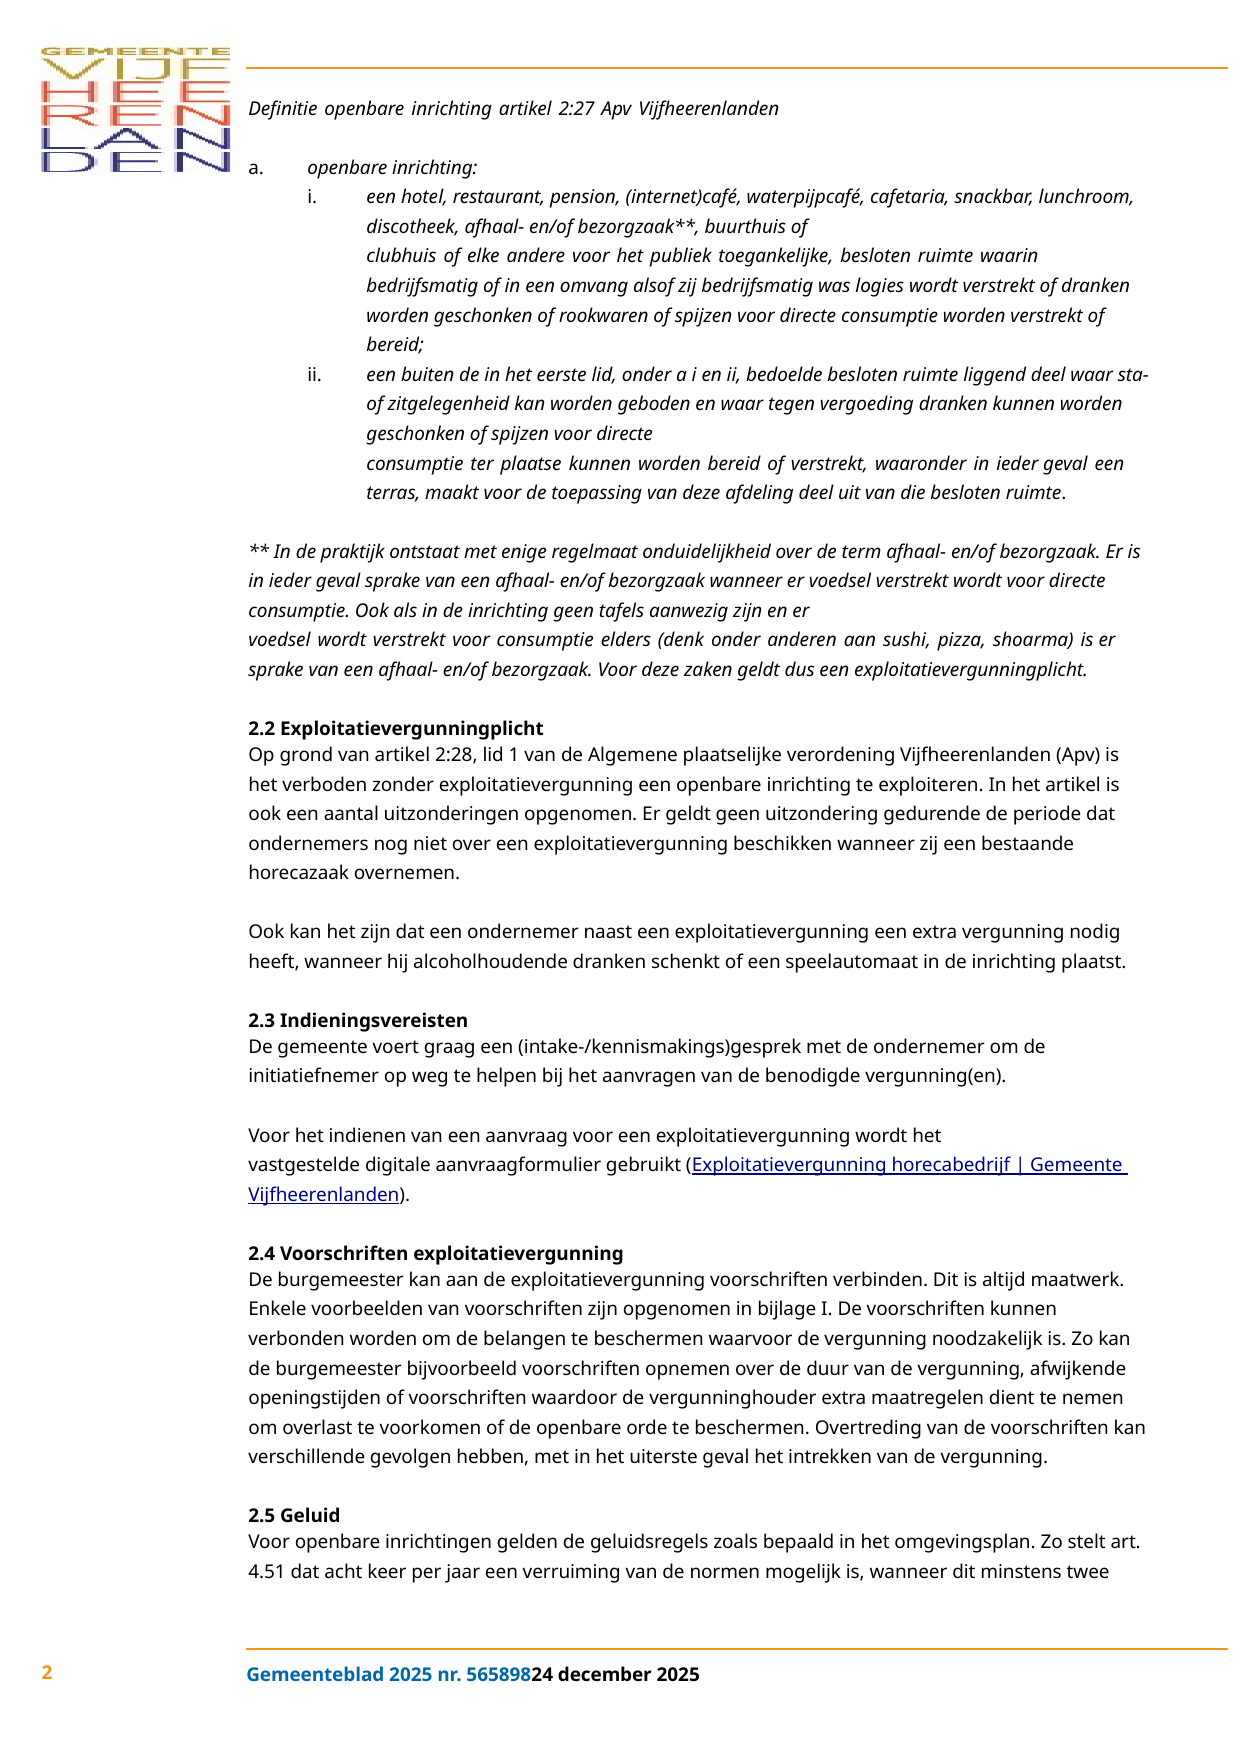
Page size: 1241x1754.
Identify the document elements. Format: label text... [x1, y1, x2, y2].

text De gemeente voert graag een (intake-/kennismakings)gesprek met de ondernemer om de initiatiefnemer op weg te helpen bij het aanvragen van de benodigde vergunning(en). [248, 1033, 1152, 1088]
text 2.5 Geluid [248, 1503, 1152, 1528]
text De burgemeester kan aan de exploitatievergunning voorschriften verbinden. Dit is altijd maatwerk. Enkele voorbeelden van voorschriften zijn opgenomen in bijlage I. De voorschriften kunnen verbonden worden om de belangen te beschermen waarvoor de vergunning noodzakelijk is. Zo kan de burgemeester bijvoorbeeld voorschriften opnemen over de duur van de vergunning, afwijkende openingstijden of voorschriften waardoor de vergunninghouder extra maatregelen dient te nemen om overlast te voorkomen of de openbare orde te beschermen. Overtreding van de voorschriften kan verschillende gevolgen hebben, met in het uiterste geval het intrekken van de vergunning. [248, 1266, 1152, 1469]
picture [41, 47, 231, 172]
table_header Definitie openbare inrichting artikel 2:27 Apv Vijfheerenlanden openbare inrichting: een hotel, restaurant, pension, (internet)café, waterpijpcafé, cafetaria, snackbar, lunchroom, discotheek, afhaal- en/of bezorgzaak**, buurthuis of clubhuis of elke andere voor het publiek toegankelijke, besloten ruimte waarin bedrijfsmatig of in een omvang alsof zij bedrijfsmatig was logies wordt verstrekt of dranken worden geschonken of rookwaren of spijzen voor directe consumptie worden verstrekt of bereid; een buiten de in het eerste lid, onder a i en ii, bedoelde besloten ruimte liggend deel waar sta- of zitgelegenheid kan worden geboden en waar tegen vergoeding dranken kunnen worden geschonken of spijzen voor directe consumptie ter plaatse kunnen worden bereid of verstrekt, waaronder in ieder geval een terras, maakt voor de toepassing van deze afdeling deel uit van die besloten ruimte. [248, 95, 1152, 505]
text Voor openbare inrichtingen gelden de geluidsregels zoals bepaald in het omgevingsplan. Zo stelt art. 4.51 dat acht keer per jaar een verruiming van de normen mogelijk is, wanneer dit minstens twee [248, 1528, 1152, 1584]
text Voor het indienen van een aanvraag voor een exploitatievergunning wordt het vastgestelde digitale aanvraagformulier gebruikt (Exploitatievergunning horecabedrijf | Gemeente Vijfheerenlanden). [248, 1122, 1152, 1207]
text Op grond van artikel 2:28, lid 1 van de Algemene plaatselijke verordening Vijfheerenlanden (Apv) is het verboden zonder exploitatievergunning een openbare inrichting te exploiteren. In het artikel is ook een aantal uitzonderingen opgenomen. Er geldt geen uitzondering gedurende de periode dat ondernemers nog niet over een exploitatievergunning beschikken wanneer zij een bestaande horecazaak overnemen. [248, 741, 1152, 885]
text 2.3 Indieningsvereisten [248, 1007, 1152, 1033]
text 2.2 Exploitatievergunningplicht [248, 715, 1152, 741]
text ** In de praktijk ontstaat met enige regelmaat onduidelijkheid over de term afhaal- en/of bezorgzaak. Er is in ieder geval sprake van een afhaal- en/of bezorgzaak wanneer er voedsel verstrekt wordt voor directe consumptie. Ook als in de inrichting geen tafels aanwezig zijn en er voedsel wordt verstrekt voor consumptie elders (denk onder anderen aan sushi, pizza, shoarma) is er sprake van een afhaal- en/of bezorgzaak. Voor deze zaken geldt dus een exploitatievergunningplicht. [248, 538, 1152, 682]
text 2.4 Voorschriften exploitatievergunning [248, 1240, 1152, 1266]
text Ook kan het zijn dat een ondernemer naast een exploitatievergunning een extra vergunning nodig heeft, wanneer hij alcoholhoudende dranken schenkt of een speelautomaat in de inrichting plaatst. [248, 919, 1152, 974]
